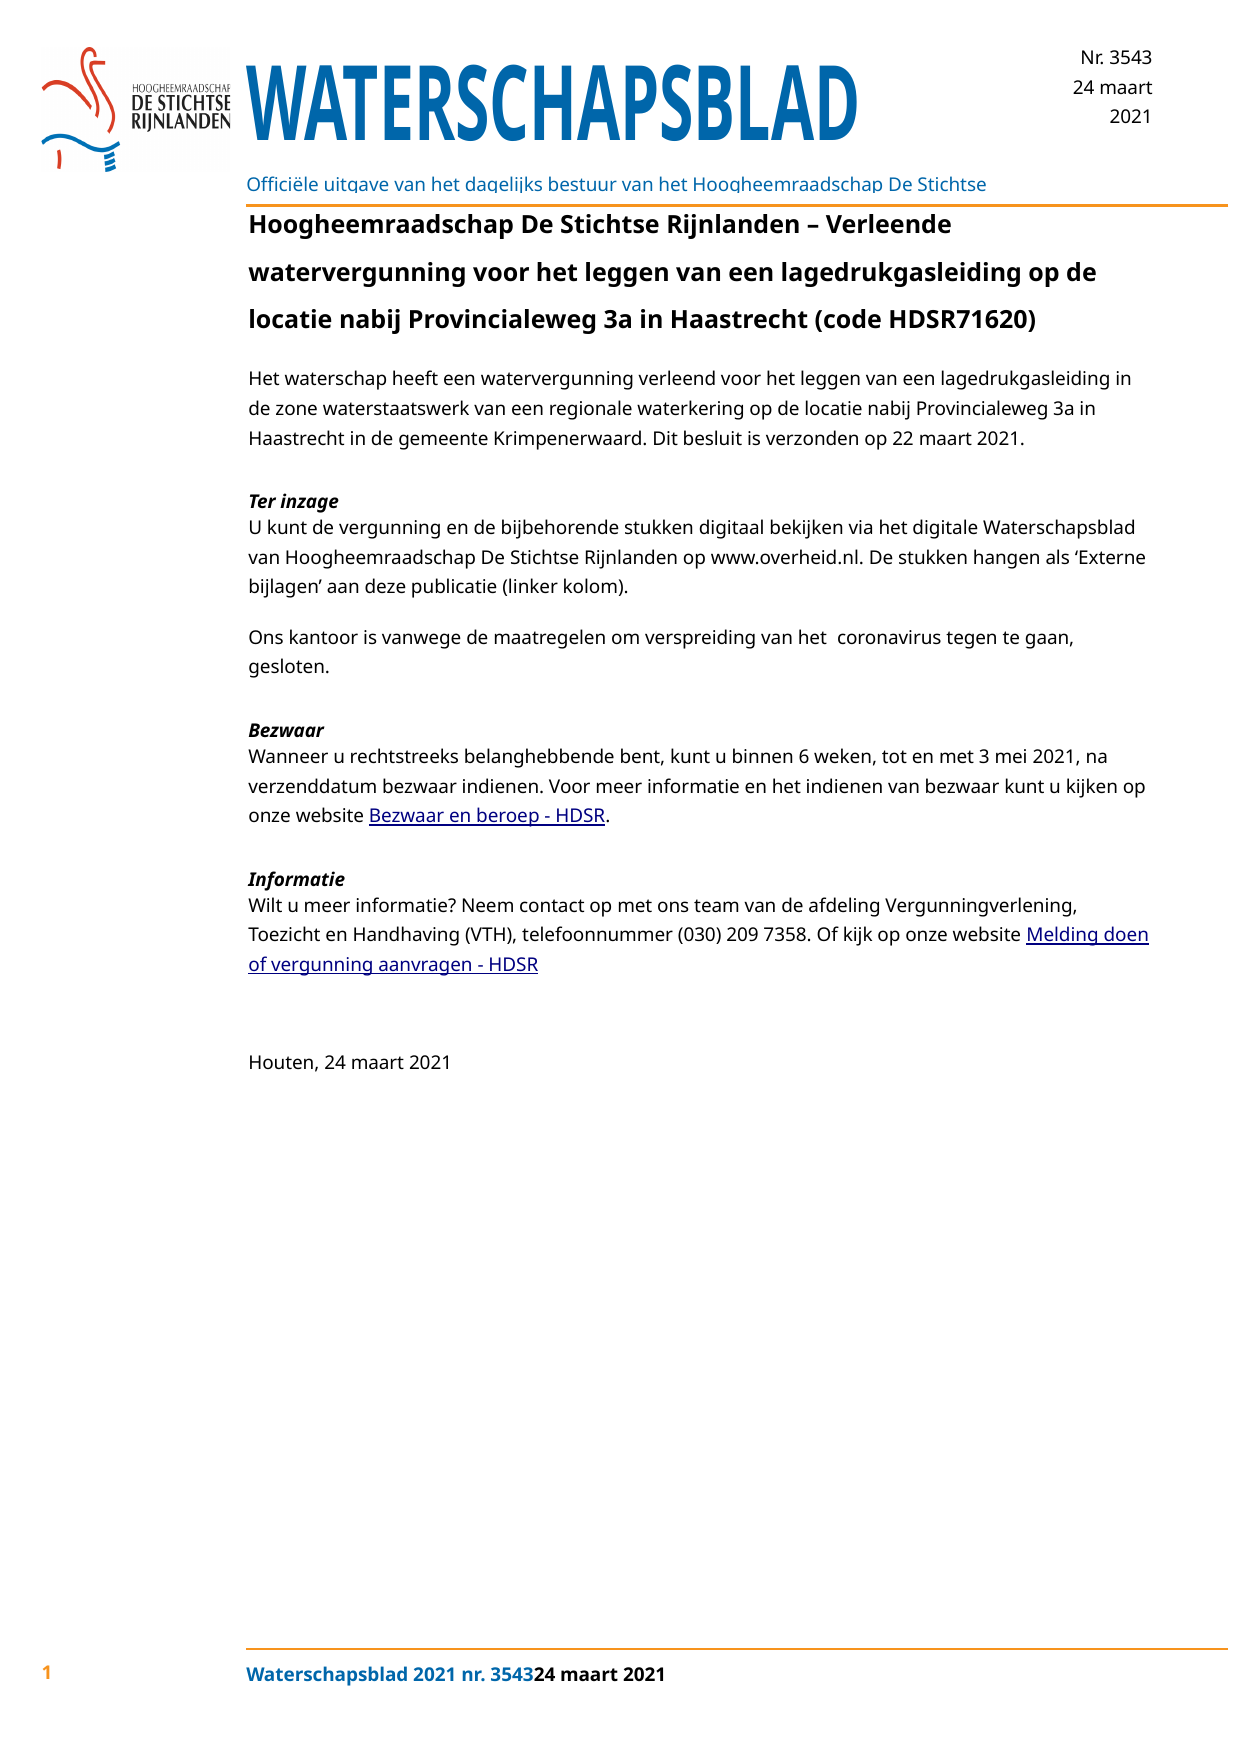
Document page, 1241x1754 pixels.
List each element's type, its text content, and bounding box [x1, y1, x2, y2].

text Ons kantoor is vanwege de maatregelen om verspreiding van het coronavirus tegen te gaan, gesloten. [248, 624, 1152, 679]
text U kunt de vergunning en de bijbehorende stukken digitaal bekijken via het digitale Waterschapsblad van Hoogheemraadschap De Stichtse Rijnlanden op www.overheid.nl. De stukken hangen als ‘Externe bijlagen’ aan deze publicatie (linker kolom). [248, 514, 1152, 599]
picture [41, 47, 231, 172]
text Informatie [248, 866, 1152, 892]
text Het waterschap heeft een watervergunning verleend voor het leggen van een lagedrukgasleiding in de zone waterstaatswerk van een regionale waterkering op de locatie nabij Provincialeweg 3a in Haastrecht in de gemeente Krimpenerwaard. Dit besluit is verzonden op 22 maart 2021. [248, 366, 1152, 450]
text Wanneer u rechtstreeks belanghebbende bent, kunt u binnen 6 weken, tot en met 3 mei 2021, na verzenddatum bezwaar indienen. Voor meer informatie en het indienen van bezwaar kunt u kijken op onze website Bezwaar en beroep - HDSR. [248, 743, 1152, 828]
text Hoogheemraadschap De Stichtse Rijnlanden – Verleende watervergunning voor het leggen van een lagedrukgasleiding op de locatie nabij Provincialeweg 3a in Haastrecht (code HDSR71620) [248, 207, 1152, 336]
text Bezwaar [248, 717, 1152, 743]
text Ter inzage [248, 489, 1152, 514]
text Wilt u meer informatie? Neem contact op met ons team van de afdeling Vergunningverlening, Toezicht en Handhaving (VTH), telefoonnummer (030) 209 7358. Of kijk op onze website Melding doen of vergunning aanvragen - HDSR [248, 892, 1152, 977]
text Houten, 24 maart 2021 [248, 1049, 1152, 1075]
